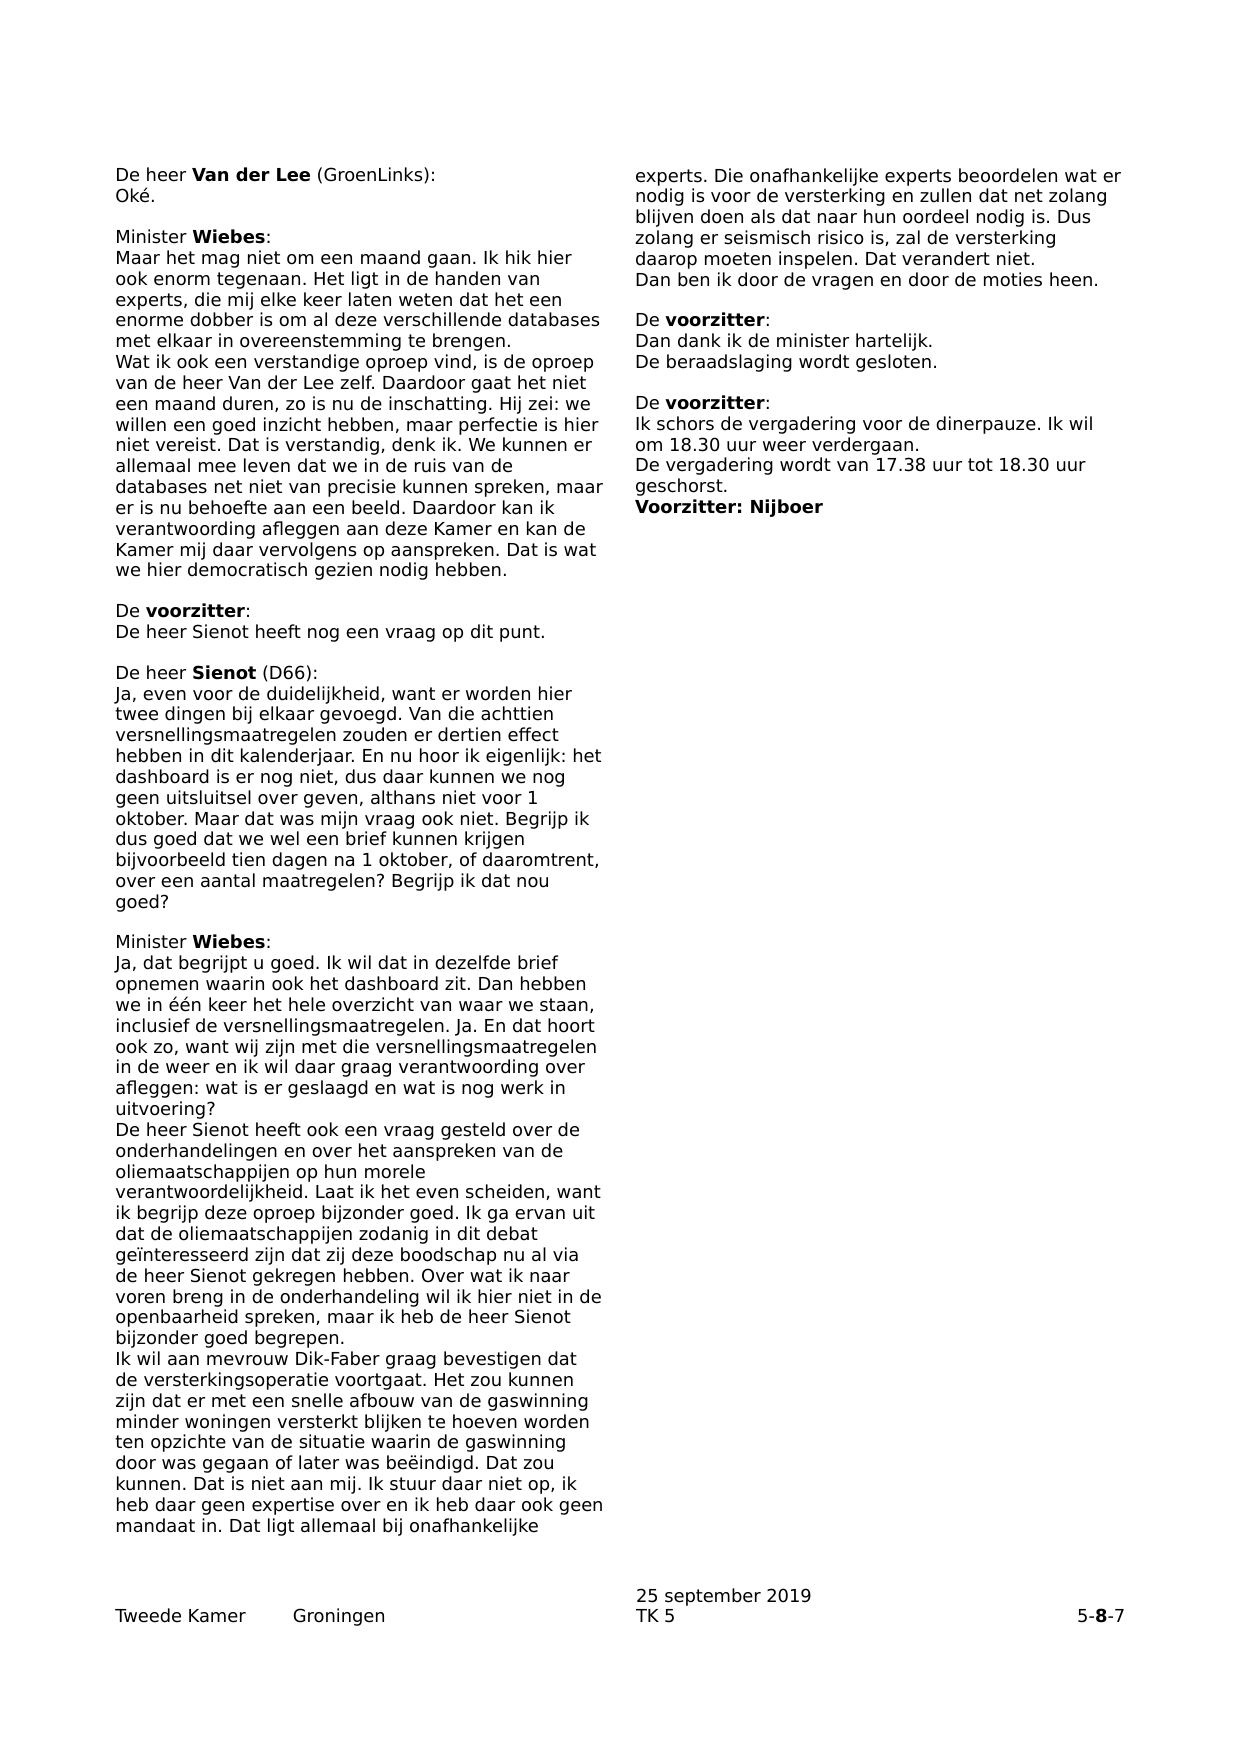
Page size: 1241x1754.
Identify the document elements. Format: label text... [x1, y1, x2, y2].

text experts. Die onafhankelijke experts beoordelen wat er nodig is voor de versterking en zullen dat net zolang blijven doen als dat naar hun oordeel nodig is. Dus zolang er seismisch risico is, zal de versterking daarop moeten inspelen. Dat verandert niet. [635, 165, 1125, 269]
text Minister Wiebes: [115, 227, 605, 248]
text Wat ik ook een verstandige oproep vind, is de oproep van de heer Van der Lee zelf. Daardoor gaat het niet een maand duren, zo is nu de inschatting. Hij zei: we willen een goed inzicht hebben, maar perfectie is hier niet vereist. Dat is verstandig, denk ik. We kunnen er allemaal mee leven dat we in de ruis van de databases net niet van precisie kunnen spreken, maar er is nu behoefte aan een beeld. Daardoor kan ik verantwoording afleggen aan deze Kamer en kan de Kamer mij daar vervolgens op aanspreken. Dat is wat we hier democratisch gezien nodig hebben. [115, 352, 605, 581]
text Ja, dat begrijpt u goed. Ik wil dat in dezelfde brief opnemen waarin ook het dashboard zit. Dan hebben we in één keer het hele overzicht van waar we staan, inclusief de versnellingsmaatregelen. Ja. En dat hoort ook zo, want wij zijn met die versnellingsmaatregelen in de weer en ik wil daar graag verantwoording over afleggen: wat is er geslaagd en wat is nog werk in uitvoering? [115, 953, 605, 1120]
text De vergadering wordt van 17.38 uur tot 18.30 uur geschorst. [635, 455, 1125, 497]
text Voorzitter: Nijboer [635, 497, 1125, 518]
text Ik wil aan mevrouw Dik-Faber graag bevestigen dat de versterkingsoperatie voortgaat. Het zou kunnen zijn dat er met een snelle afbouw van de gaswinning minder woningen versterkt blijken te hoeven worden ten opzichte van de situatie waarin de gaswinning door was gegaan of later was beëindigd. Dat zou kunnen. Dat is niet aan mij. Ik stuur daar niet op, ik heb daar geen expertise over en ik heb daar ook geen mandaat in. Dat ligt allemaal bij onafhankelijke [115, 1349, 605, 1536]
text De heer Sienot heeft ook een vraag gesteld over de onderhandelingen en over het aanspreken van de oliemaatschappijen op hun morele verantwoordelijkheid. Laat ik het even scheiden, want ik begrijp deze oproep bijzonder goed. Ik ga ervan uit dat de oliemaatschappijen zodanig in dit debat geïnteresseerd zijn dat zij deze boodschap nu al via de heer Sienot gekregen hebben. Over wat ik naar voren breng in de onderhandeling wil ik hier niet in de openbaarheid spreken, maar ik heb de heer Sienot bijzonder goed begrepen. [115, 1120, 605, 1349]
text De voorzitter: [635, 310, 1125, 331]
text De heer Sienot heeft nog een vraag op dit punt. [115, 622, 605, 642]
text De voorzitter: [115, 601, 605, 622]
text Ja, even voor de duidelijkheid, want er worden hier twee dingen bij elkaar gevoegd. Van die achttien versnellingsmaatregelen zouden er dertien effect hebben in dit kalenderjaar. En nu hoor ik eigenlijk: het dashboard is er nog niet, dus daar kunnen we nog geen uitsluitsel over geven, althans niet voor 1 oktober. Maar dat was mijn vraag ook niet. Begrijp ik dus goed dat we wel een brief kunnen krijgen bijvoorbeeld tien dagen na 1 oktober, of daaromtrent, over een aantal maatregelen? Begrijp ik dat nou goed? [115, 683, 605, 912]
text Ik schors de vergadering voor de dinerpauze. Ik wil om 18.30 uur weer verdergaan. [635, 413, 1125, 455]
text Minister Wiebes: [115, 932, 605, 953]
text De voorzitter: [635, 393, 1125, 413]
text Dan ben ik door de vragen en door de moties heen. [635, 269, 1125, 290]
text Oké. [115, 186, 605, 207]
text De heer Sienot (D66): [115, 662, 605, 683]
text De beraadslaging wordt gesloten. [635, 352, 1125, 373]
text Dan dank ik de minister hartelijk. [635, 331, 1125, 352]
text Maar het mag niet om een maand gaan. Ik hik hier ook enorm tegenaan. Het ligt in de handen van experts, die mij elke keer laten weten dat het een enorme dobber is om al deze verschillende databases met elkaar in overeenstemming te brengen. [115, 248, 605, 352]
text De heer Van der Lee (GroenLinks): [115, 165, 605, 186]
